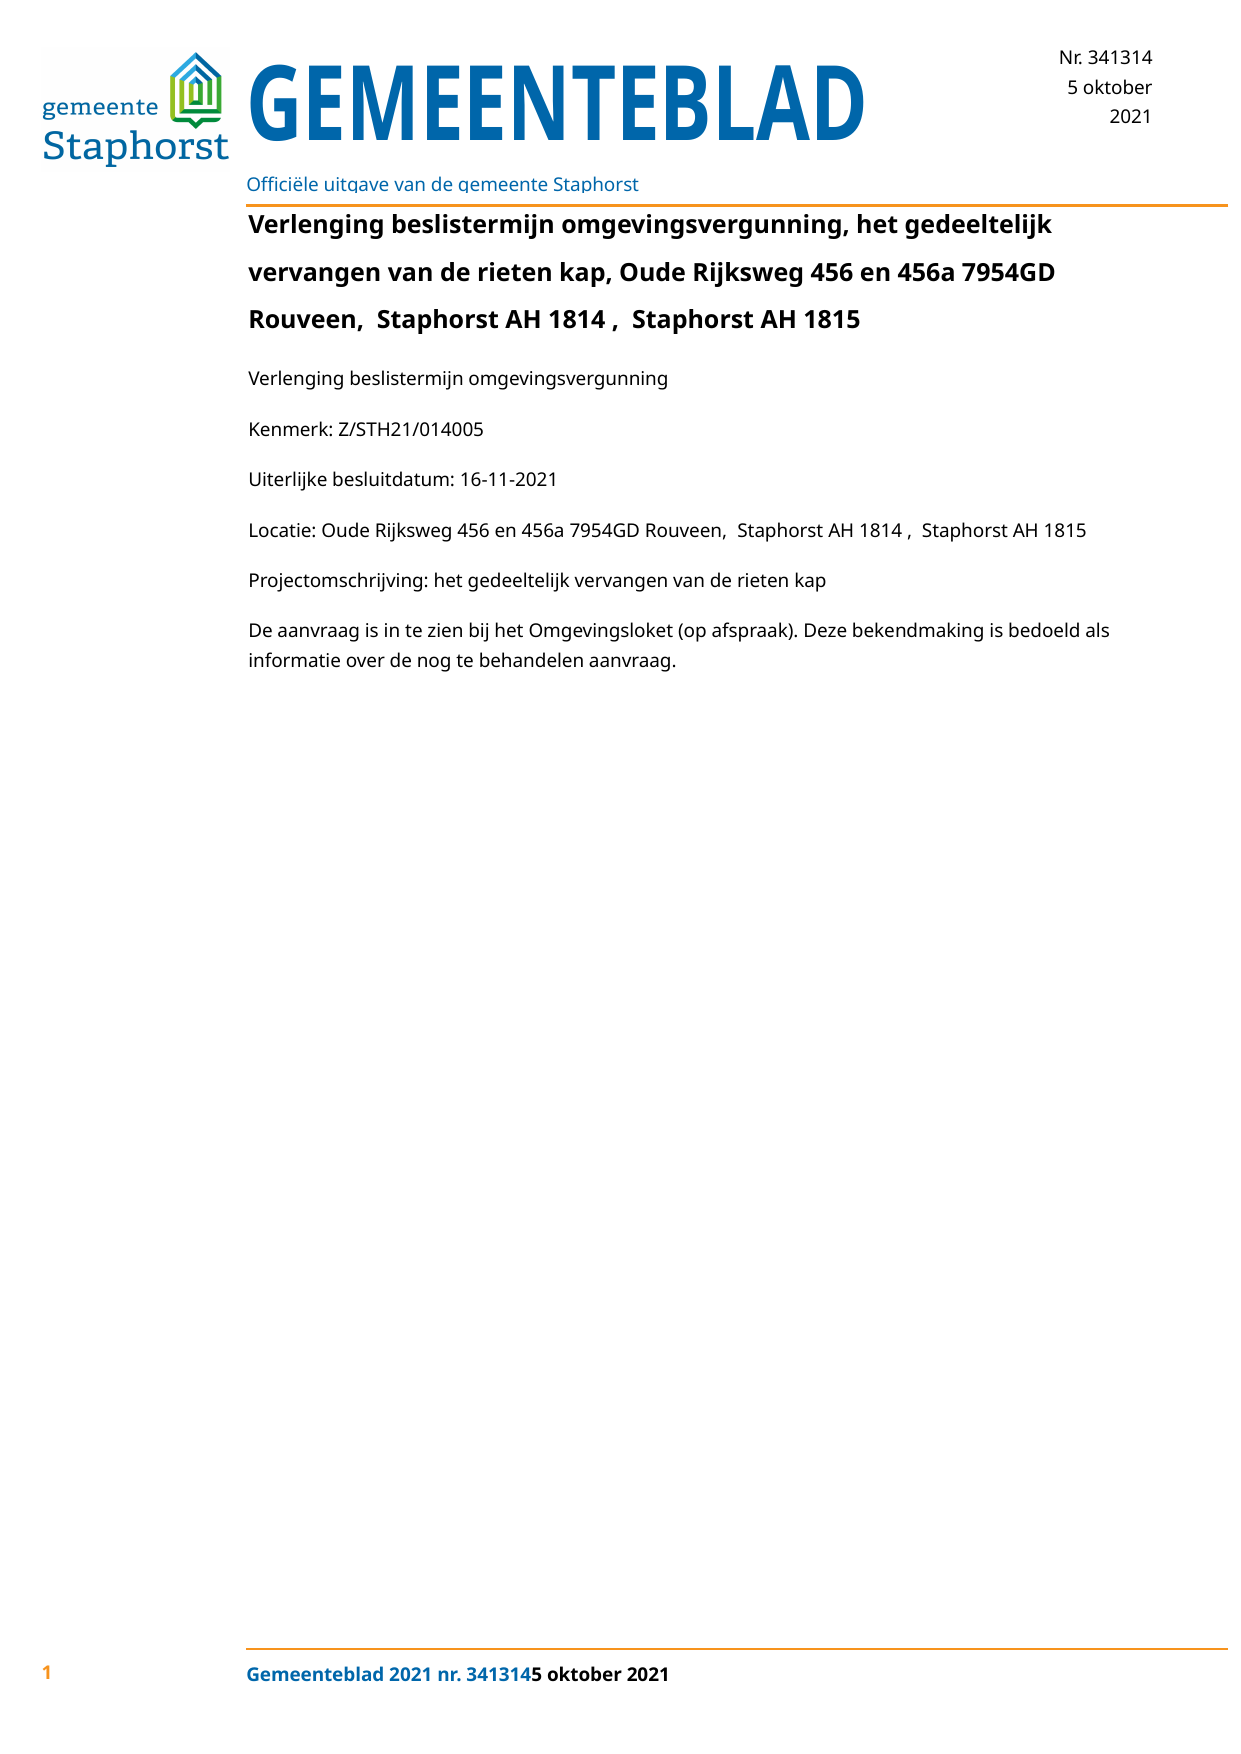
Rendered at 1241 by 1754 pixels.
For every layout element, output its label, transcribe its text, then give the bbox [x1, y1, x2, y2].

text De aanvraag is in te zien bij het Omgevingsloket (op afspraak). Deze bekendmaking is bedoeld als informatie over de nog te behandelen aanvraag. [248, 618, 1152, 673]
text Uiterlijke besluitdatum: 16-11-2021 [248, 466, 1152, 492]
text Locatie: Oude Rijksweg 456 en 456a 7954GD Rouveen, Staphorst AH 1814 , Staphorst AH 1815 [248, 517, 1152, 542]
text Projectomschrijving: het gedeeltelijk vervangen van de rieten kap [248, 567, 1152, 593]
text Kenmerk: Z/STH21/014005 [248, 416, 1152, 442]
picture [41, 47, 231, 172]
text Verlenging beslistermijn omgevingsvergunning, het gedeeltelijk vervangen van de rieten kap, Oude Rijksweg 456 en 456a 7954GD Rouveen, Staphorst AH 1814 , Staphorst AH 1815 [248, 207, 1152, 336]
text Verlenging beslistermijn omgevingsvergunning [248, 366, 1152, 391]
